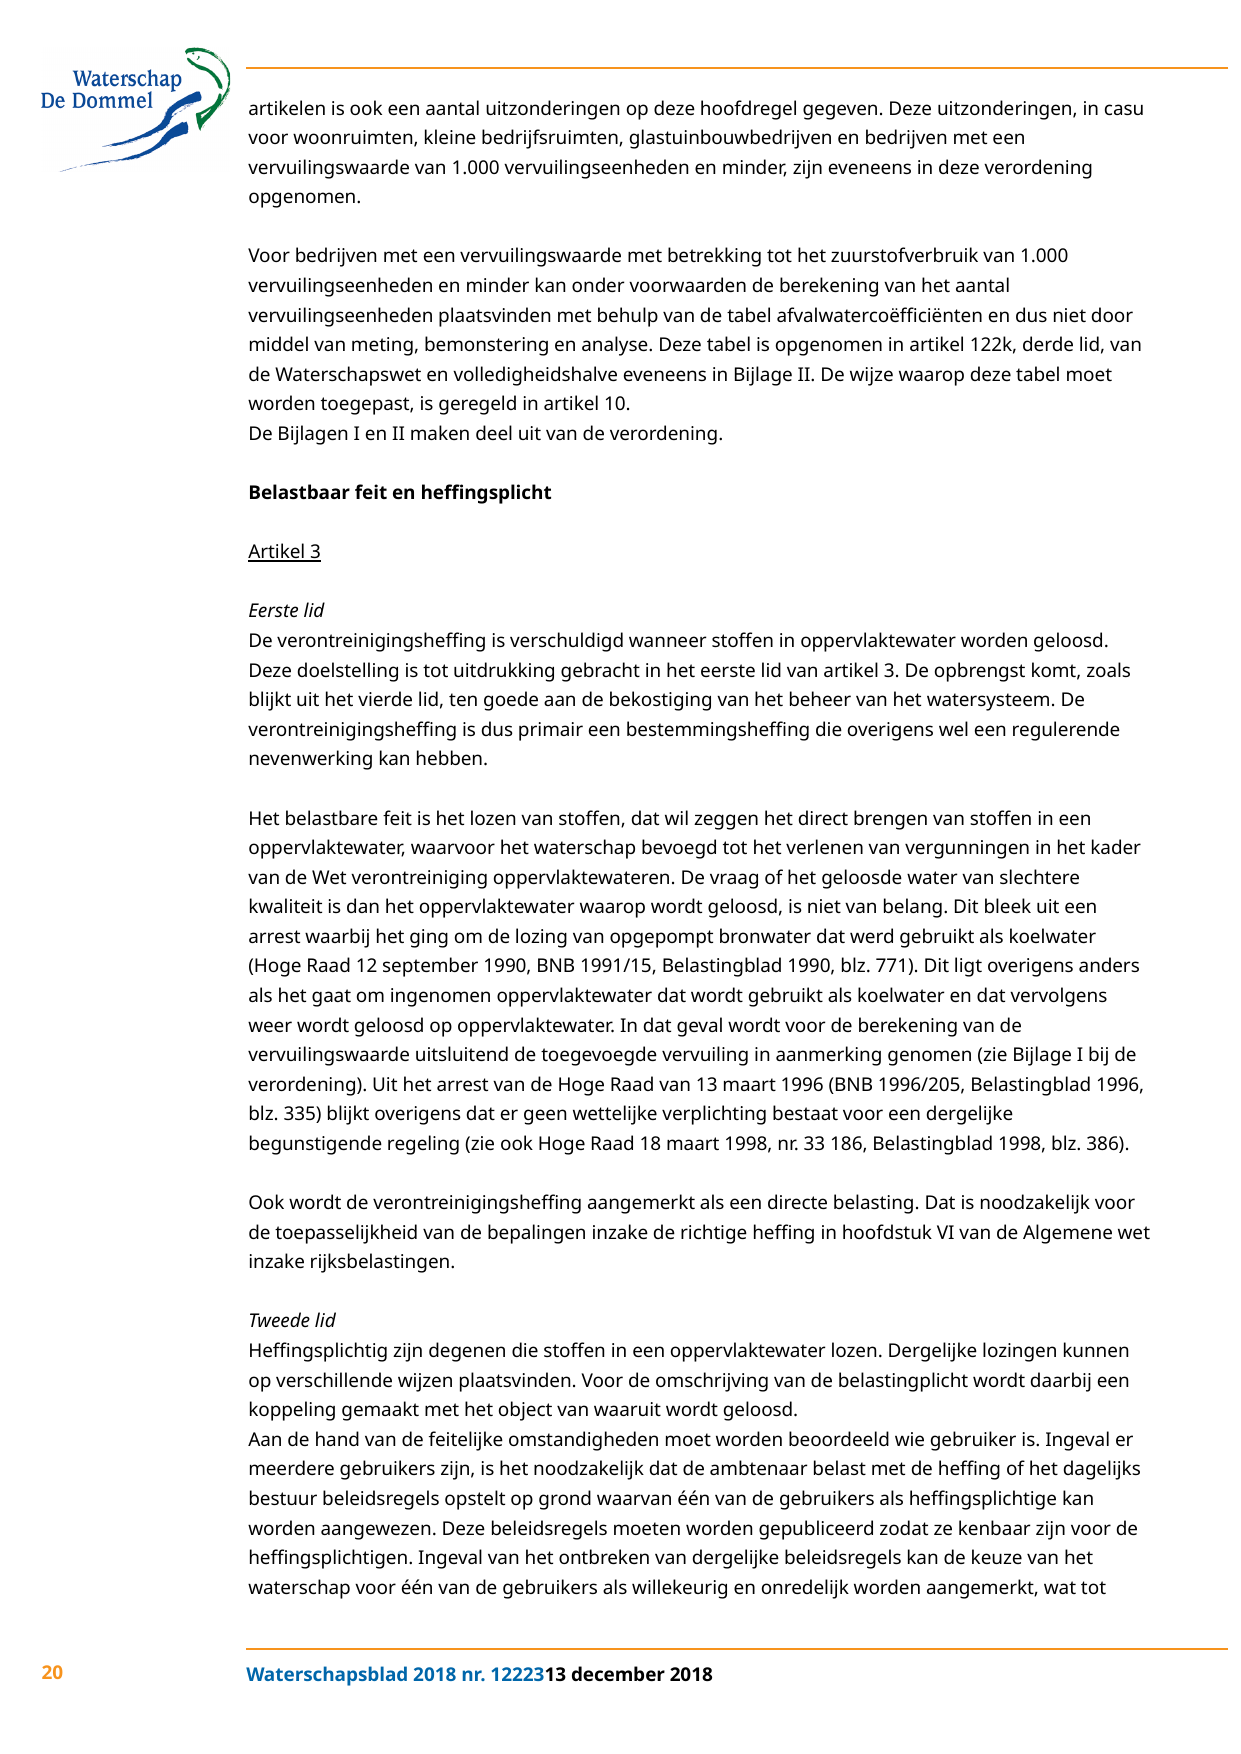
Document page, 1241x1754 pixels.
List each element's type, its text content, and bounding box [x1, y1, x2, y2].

text De verontreinigingsheffing is verschuldigd wanneer stoffen in oppervlaktewater worden geloosd. Deze doelstelling is tot uitdrukking gebracht in het eerste lid van artikel 3. De opbrengst komt, zoals blijkt uit het vierde lid, ten goede aan de bekostiging van het beheer van het watersysteem. De verontreinigingsheffing is dus primair een bestemmingsheffing die overigens wel een regulerende nevenwerking kan hebben. [248, 627, 1152, 771]
picture [41, 47, 231, 172]
text Eerste lid [248, 598, 1152, 623]
text Aan de hand van de feitelijke omstandigheden moet worden beoordeeld wie gebruiker is. Ingeval er meerdere gebruikers zijn, is het noodzakelijk dat de ambtenaar belast met de heffing of het dagelijks bestuur beleidsregels opstelt op grond waarvan één van de gebruikers als heffingsplichtige kan worden aangewezen. Deze beleidsregels moeten worden gepubliceerd zodat ze kenbaar zijn voor de heffingsplichtigen. Ingeval van het ontbreken van dergelijke beleidsregels kan de keuze van het waterschap voor één van de gebruikers als willekeurig en onredelijk worden aangemerkt, wat tot [248, 1426, 1152, 1600]
text Heffingsplichtig zijn degenen die stoffen in een oppervlaktewater lozen. Dergelijke lozingen kunnen op verschillende wijzen plaatsvinden. Voor de omschrijving van de belastingplicht wordt daarbij een koppeling gemaakt met het object van waaruit wordt geloosd. [248, 1337, 1152, 1422]
text artikelen is ook een aantal uitzonderingen op deze hoofdregel gegeven. Deze uitzonderingen, in casu voor woonruimten, kleine bedrijfsruimten, glastuinbouwbedrijven en bedrijven met een vervuilingswaarde van 1.000 vervuilingseenheden en minder, zijn eveneens in deze verordening opgenomen. [248, 95, 1152, 209]
text Het belastbare feit is het lozen van stoffen, dat wil zeggen het direct brengen van stoffen in een oppervlaktewater, waarvoor het waterschap bevoegd tot het verlenen van vergunningen in het kader van de Wet verontreiniging oppervlaktewateren. De vraag of het geloosde water van slechtere kwaliteit is dan het oppervlaktewater waarop wordt geloosd, is niet van belang. Dit bleek uit een arrest waarbij het ging om de lozing van opgepompt bronwater dat werd gebruikt als koelwater (Hoge Raad 12 september 1990, BNB 1991/15, Belastingblad 1990, blz. 771). Dit ligt overigens anders als het gaat om ingenomen oppervlaktewater dat wordt gebruikt als koelwater en dat vervolgens weer wordt geloosd op oppervlaktewater. In dat geval wordt voor de berekening van de vervuilingswaarde uitsluitend de toegevoegde vervuiling in aanmerking genomen (zie Bijlage I bij de verordening). Uit het arrest van de Hoge Raad van 13 maart 1996 (BNB 1996/205, Belastingblad 1996, blz. 335) blijkt overigens dat er geen wettelijke verplichting bestaat voor een dergelijke begunstigende regeling (zie ook Hoge Raad 18 maart 1998, nr. 33 186, Belastingblad 1998, blz. 386). [248, 805, 1152, 1156]
text De Bijlagen I en II maken deel uit van de verordening. [248, 420, 1152, 446]
text Artikel 3 [248, 538, 1152, 564]
text Voor bedrijven met een vervuilingswaarde met betrekking tot het zuurstofverbruik van 1.000 vervuilingseenheden en minder kan onder voorwaarden de berekening van het aantal vervuilingseenheden plaatsvinden met behulp van de tabel afvalwatercoëfficiënten en dus niet door middel van meting, bemonstering en analyse. Deze tabel is opgenomen in artikel 122k, derde lid, van de Waterschapswet en volledigheidshalve eveneens in Bijlage II. De wijze waarop deze tabel moet worden toegepast, is geregeld in artikel 10. [248, 243, 1152, 416]
text Tweede lid [248, 1308, 1152, 1333]
text Belastbaar feit en heffingsplicht [248, 479, 1152, 505]
text Ook wordt de verontreinigingsheffing aangemerkt als een directe belasting. Dat is noodzakelijk voor de toepasselijkheid van de bepalingen inzake de richtige heffing in hoofdstuk VI van de Algemene wet inzake rijksbelastingen. [248, 1189, 1152, 1274]
